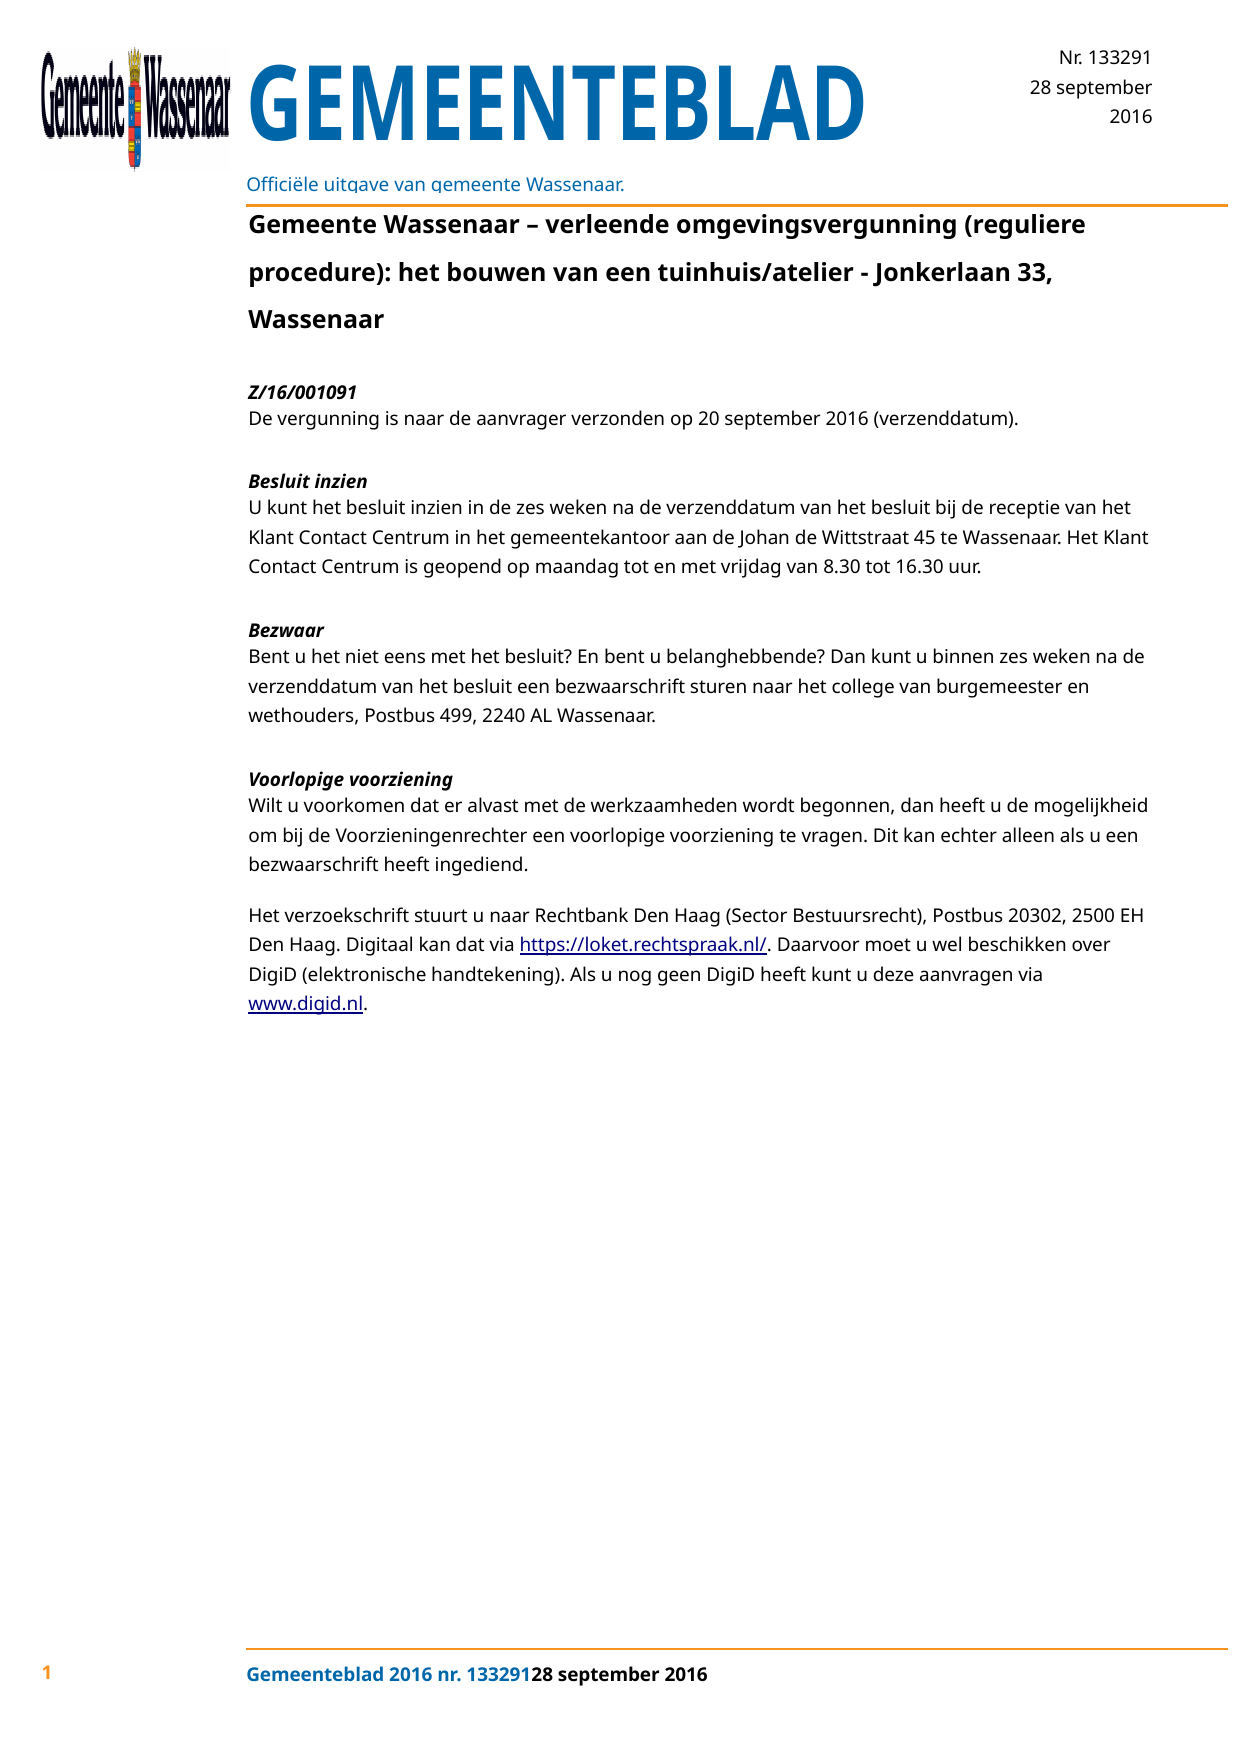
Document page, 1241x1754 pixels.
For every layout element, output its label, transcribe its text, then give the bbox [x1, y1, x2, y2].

text Z/16/001091 [248, 379, 1152, 405]
text Bent u het niet eens met het besluit? En bent u belanghebbende? Dan kunt u binnen zes weken na de verzenddatum van het besluit een bezwaarschrift sturen naar het college van burgemeester en wethouders, Postbus 499, 2240 AL Wassenaar. [248, 643, 1152, 728]
text De vergunning is naar de aanvrager verzonden op 20 september 2016 (verzenddatum). [248, 405, 1152, 431]
text Besluit inzien [248, 469, 1152, 494]
text Gemeente Wassenaar – verleende omgevingsvergunning (reguliere procedure): het bouwen van een tuinhuis/atelier - Jonkerlaan 33, Wassenaar [248, 207, 1152, 336]
text U kunt het besluit inzien in de zes weken na de verzenddatum van het besluit bij de receptie van het Klant Contact Centrum in het gemeentekantoor aan de Johan de Wittstraat 45 te Wassenaar. Het Klant Contact Centrum is geopend op maandag tot en met vrijdag van 8.30 tot 16.30 uur. [248, 494, 1152, 579]
text Het verzoekschrift stuurt u naar Rechtbank Den Haag (Sector Bestuursrecht), Postbus 20302, 2500 EH Den Haag. Digitaal kan dat via https://loket.rechtspraak.nl/. Daarvoor moet u wel beschikken over DigiD (elektronische handtekening). Als u nog geen DigiD heeft kunt u deze aanvragen via www.digid.nl. [248, 902, 1152, 1016]
picture [41, 47, 231, 172]
text Voorlopige voorziening [248, 766, 1152, 792]
text Bezwaar [248, 618, 1152, 643]
text Wilt u voorkomen dat er alvast met de werkzaamheden wordt begonnen, dan heeft u de mogelijkheid om bij de Voorzieningenrechter een voorlopige voorziening te vragen. Dit kan echter alleen als u een bezwaarschrift heeft ingediend. [248, 792, 1152, 877]
